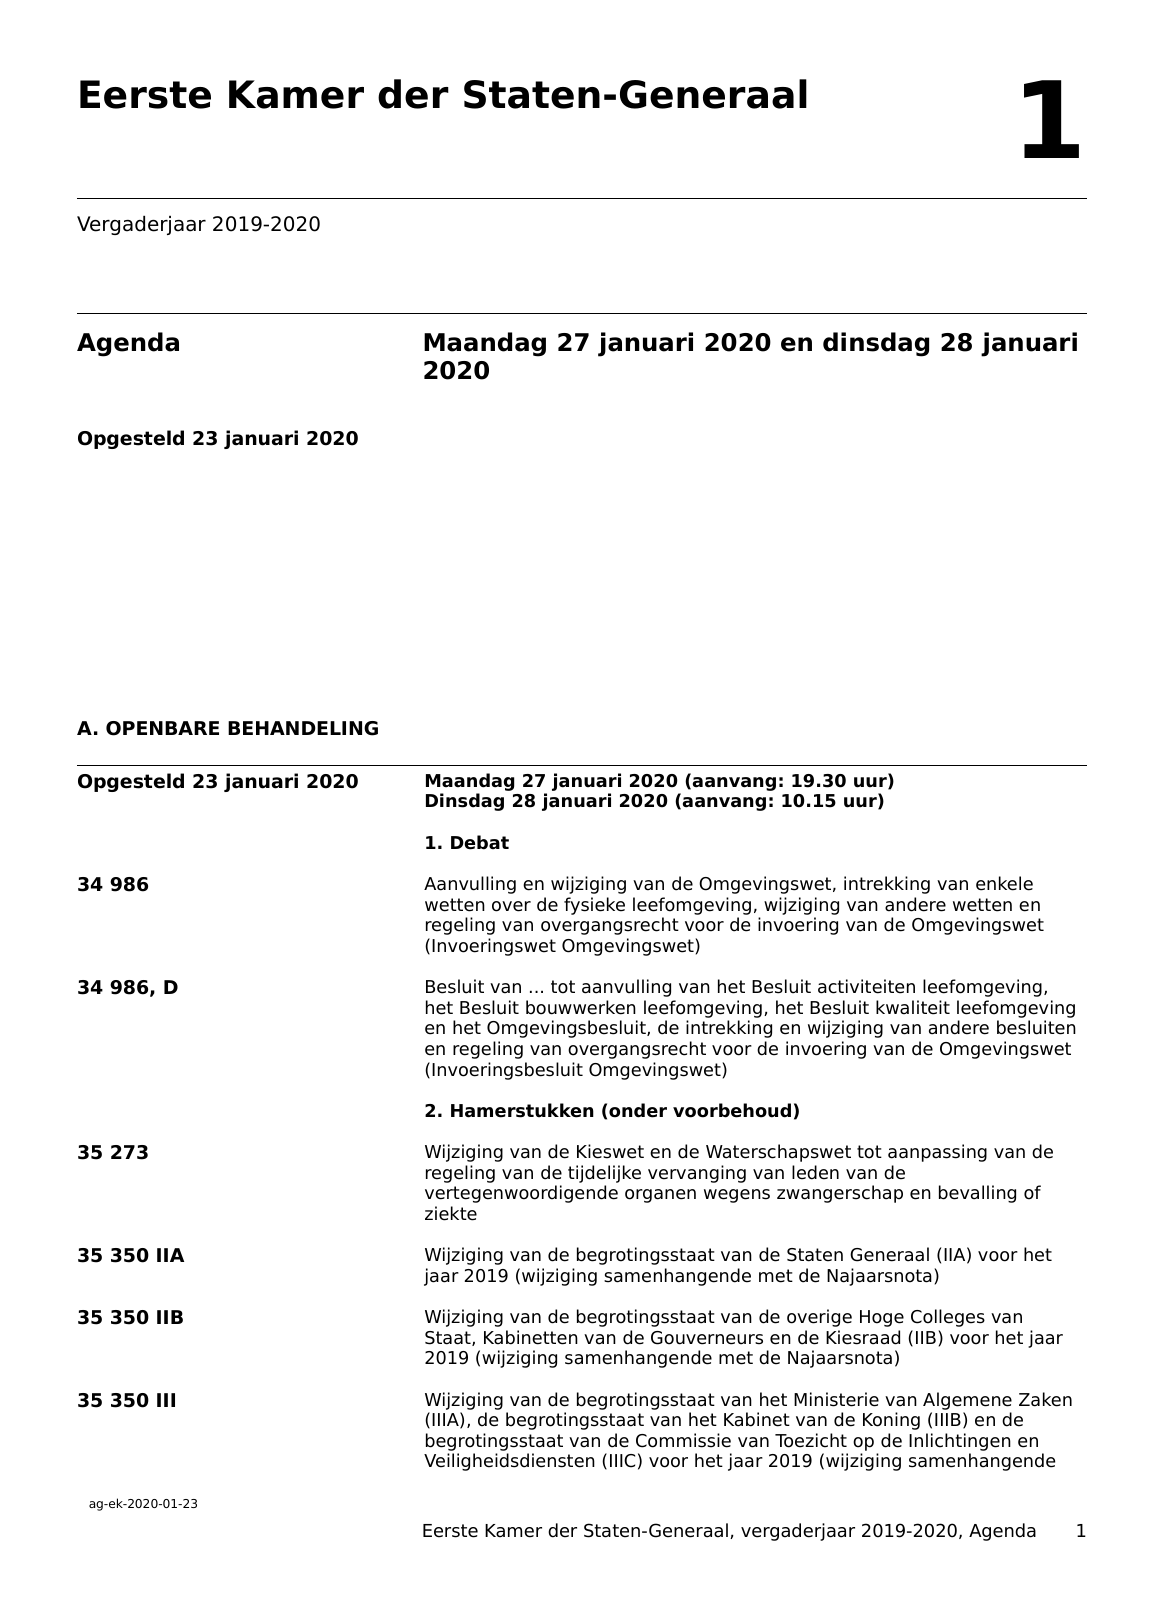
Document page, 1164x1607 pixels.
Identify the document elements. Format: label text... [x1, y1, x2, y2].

table_cell [401, 1286, 418, 1307]
table_cell Wijziging van de begrotingsstaat van het Ministerie van Algemene Zaken (IIIA), de begrotingsstaat van het Kabinet van de Koning (IIIB) en de begrotingsstaat van de Commissie van Toezicht op de Inlichtingen en Veiligheidsdiensten (IIIC) voor het jaar 2019 (wijziging samenhangende [418, 1390, 1087, 1472]
table_cell 1. Debat [418, 833, 1087, 853]
table_cell [401, 1245, 418, 1286]
table_cell Besluit van ... tot aanvulling van het Besluit activiteiten leefomgeving, het Besluit bouwwerken leefomgeving, het Besluit kwaliteit leefomgeving en het Omgevingsbesluit, de intrekking en wijziging van andere besluiten en regeling van overgangsrecht voor de invoering van de Omgevingswet (Invoeringsbesluit Omgevingswet) [418, 977, 1087, 1080]
table_cell [77, 1080, 401, 1101]
table_cell [401, 874, 418, 956]
table_cell [77, 1286, 401, 1307]
table_cell 34 986 [77, 874, 401, 956]
table_cell [418, 1286, 1087, 1307]
table_cell [77, 1101, 401, 1121]
table_cell [401, 1121, 418, 1142]
table_cell [401, 1307, 418, 1369]
table_header Eerste Kamer der Staten-Generaal [77, 59, 886, 198]
table_cell Vergaderjaar 2019-2020 [77, 199, 1087, 313]
table_cell [418, 956, 1087, 977]
table_cell [418, 853, 1087, 874]
table_header 1 [886, 59, 1087, 198]
table_header Opgesteld 23 januari 2020 [77, 766, 401, 812]
table_cell [77, 812, 401, 833]
table_cell Aanvulling en wijziging van de Omgevingswet, intrekking van enkele wetten over de fysieke leefomgeving, wijziging van andere wetten en regeling van overgangsrecht voor de invoering van de Omgevingswet (Invoeringswet Omgevingswet) [418, 874, 1087, 956]
text ag-ek-2020-01-23 [88, 1497, 323, 1511]
table_cell 35 273 [77, 1142, 401, 1224]
text Opgesteld 23 januari 2020 [77, 428, 1087, 450]
table_cell [77, 1121, 401, 1142]
table_cell [401, 812, 418, 833]
table_cell Agenda [77, 314, 422, 385]
table_cell Wijziging van de begrotingsstaat van de overige Hoge Colleges van Staat, Kabinetten van de Gouverneurs en de Kiesraad (IIB) voor het jaar 2019 (wijziging samenhangende met de Najaarsnota) [418, 1307, 1087, 1369]
table_cell [77, 833, 401, 853]
table_cell 35 350 IIB [77, 1307, 401, 1369]
table_header Maandag 27 januari 2020 (aanvang: 19.30 uur) Dinsdag 28 januari 2020 (aanvang: 10.15 uur) [418, 766, 1087, 812]
table_cell 34 986, D [77, 977, 401, 1080]
table_cell [401, 1080, 418, 1101]
table_cell Wijziging van de Kieswet en de Waterschapswet tot aanpassing van de regeling van de tijdelijke vervanging van leden van de vertegenwoordigende organen wegens zwangerschap en bevalling of ziekte [418, 1142, 1087, 1224]
table_cell Maandag 27 januari 2020 en dinsdag 28 januari 2020 [422, 314, 1087, 385]
table_cell [418, 812, 1087, 833]
subtitle A. OPENBARE BEHANDELING [77, 718, 1087, 740]
table_cell [77, 853, 401, 874]
table_cell [401, 833, 418, 853]
table_cell Wijziging van de begrotingsstaat van de Staten Generaal (IIA) voor het jaar 2019 (wijziging samenhangende met de Najaarsnota) [418, 1245, 1087, 1286]
table_cell [418, 1225, 1087, 1245]
table_cell [401, 1369, 418, 1389]
table_cell [77, 1369, 401, 1389]
table_cell 35 350 III [77, 1390, 401, 1472]
table_cell [418, 1080, 1087, 1101]
table_cell [77, 1225, 401, 1245]
table_header [401, 766, 418, 812]
table_cell 35 350 IIA [77, 1245, 401, 1286]
table_cell [77, 956, 401, 977]
table_cell [401, 956, 418, 977]
table_cell 2. Hamerstukken (onder voorbehoud) [418, 1101, 1087, 1121]
table_cell [418, 1369, 1087, 1389]
table_cell [401, 1390, 418, 1472]
table_cell [418, 1121, 1087, 1142]
table_cell [401, 1142, 418, 1224]
table_cell [401, 1101, 418, 1121]
table_cell [401, 977, 418, 1080]
table_cell [401, 853, 418, 874]
table_cell [401, 1225, 418, 1245]
